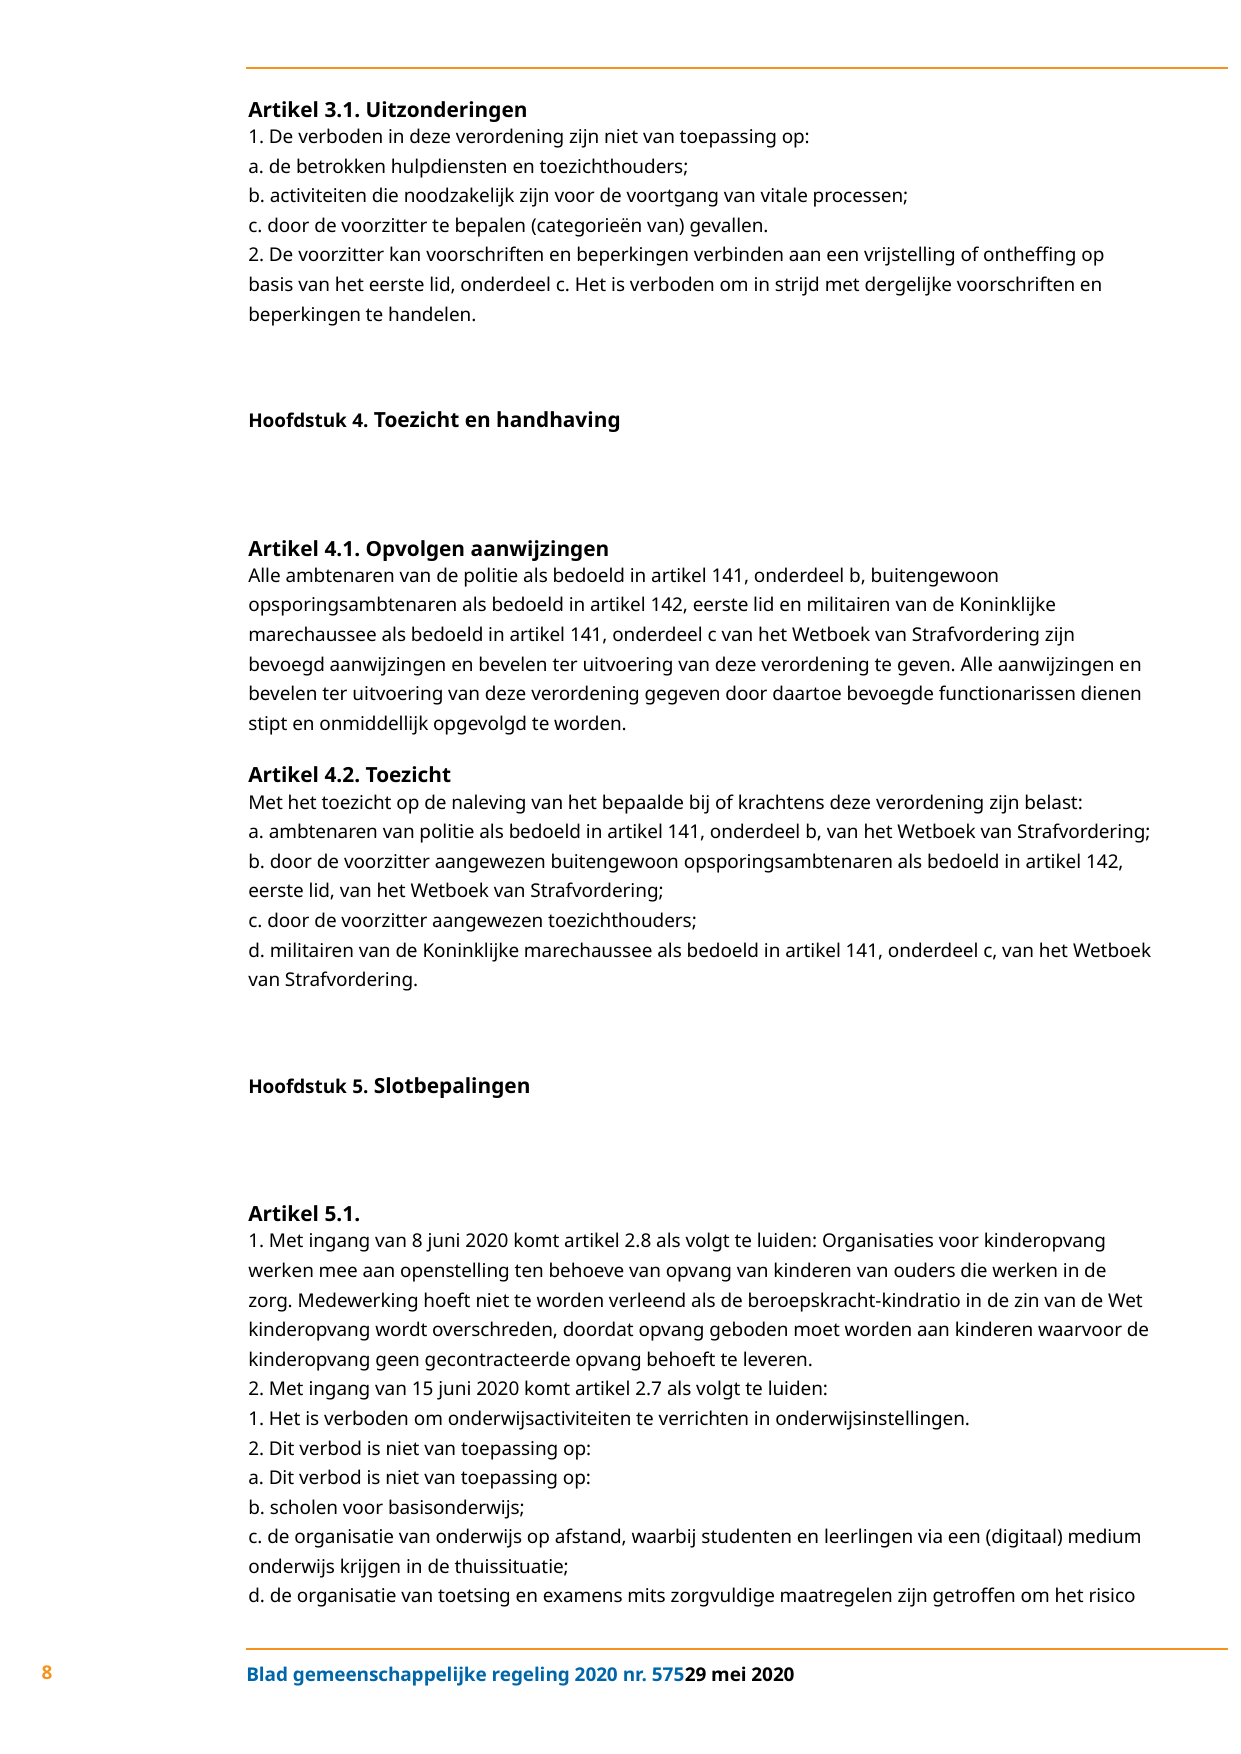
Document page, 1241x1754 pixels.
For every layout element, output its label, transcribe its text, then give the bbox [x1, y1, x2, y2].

text Met het toezicht op de naleving van het bepaalde bij of krachtens deze verordening zijn belast: [248, 789, 1152, 814]
text Artikel 4.1. Opvolgen aanwijzingen [248, 534, 1152, 562]
text Hoofdstuk 5. Slotbepalingen [248, 1071, 1152, 1099]
text Artikel 3.1. Uitzonderingen [248, 95, 1152, 123]
text Hoofdstuk 4. Toezicht en handhaving [248, 406, 1152, 434]
text b. scholen voor basisonderwijs; [248, 1494, 1152, 1520]
text c. door de voorzitter aangewezen toezichthouders; [248, 907, 1152, 933]
text a. de betrokken hulpdiensten en toezichthouders; [248, 153, 1152, 178]
text 1. De verboden in deze verordening zijn niet van toepassing op: [248, 123, 1152, 149]
text Alle ambtenaren van de politie als bedoeld in artikel 141, onderdeel b, buitengewoon opsporingsambtenaren als bedoeld in artikel 142, eerste lid en militairen van de Koninklijke marechaussee als bedoeld in artikel 141, onderdeel c van het Wetboek van Strafvordering zijn bevoegd aanwijzingen en bevelen ter uitvoering van deze verordening te geven. Alle aanwijzingen en bevelen ter uitvoering van deze verordening gegeven door daartoe bevoegde functionarissen dienen stipt en onmiddellijk opgevolgd te worden. [248, 562, 1152, 736]
text 2. Dit verbod is niet van toepassing op: [248, 1435, 1152, 1461]
text c. door de voorzitter te bepalen (categorieën van) gevallen. [248, 212, 1152, 238]
text 2. Met ingang van 15 juni 2020 komt artikel 2.7 als volgt te luiden: [248, 1376, 1152, 1401]
text b. activiteiten die noodzakelijk zijn voor de voortgang van vitale processen; [248, 182, 1152, 208]
text c. de organisatie van onderwijs op afstand, waarbij studenten en leerlingen via een (digitaal) medium onderwijs krijgen in de thuissituatie; [248, 1523, 1152, 1579]
text 1. Het is verboden om onderwijsactiviteiten te verrichten in onderwijsinstellingen. [248, 1405, 1152, 1431]
text b. door de voorzitter aangewezen buitengewoon opsporingsambtenaren als bedoeld in artikel 142, eerste lid, van het Wetboek van Strafvordering; [248, 848, 1152, 903]
text d. militairen van de Koninklijke marechaussee als bedoeld in artikel 141, onderdeel c, van het Wetboek van Strafvordering. [248, 937, 1152, 992]
text Artikel 5.1. [248, 1199, 1152, 1228]
text Artikel 4.2. Toezicht [248, 760, 1152, 789]
text d. de organisatie van toetsing en examens mits zorgvuldige maatregelen zijn getroffen om het risico [248, 1583, 1152, 1608]
text 2. De voorzitter kan voorschriften en beperkingen verbinden aan een vrijstelling of ontheffing op basis van het eerste lid, onderdeel c. Het is verboden om in strijd met dergelijke voorschriften en beperkingen te handelen. [248, 242, 1152, 326]
text a. Dit verbod is niet van toepassing op: [248, 1464, 1152, 1490]
picture [41, 47, 231, 172]
text 1. Met ingang van 8 juni 2020 komt artikel 2.8 als volgt te luiden: Organisaties voor kinderopvang werken mee aan openstelling ten behoeve van opvang van kinderen van ouders die werken in de zorg. Medewerking hoeft niet te worden verleend als de beroepskracht-kindratio in de zin van de Wet kinderopvang wordt overschreden, doordat opvang geboden moet worden aan kinderen waarvoor de kinderopvang geen gecontracteerde opvang behoeft te leveren. [248, 1228, 1152, 1372]
text a. ambtenaren van politie als bedoeld in artikel 141, onderdeel b, van het Wetboek van Strafvordering; [248, 818, 1152, 844]
